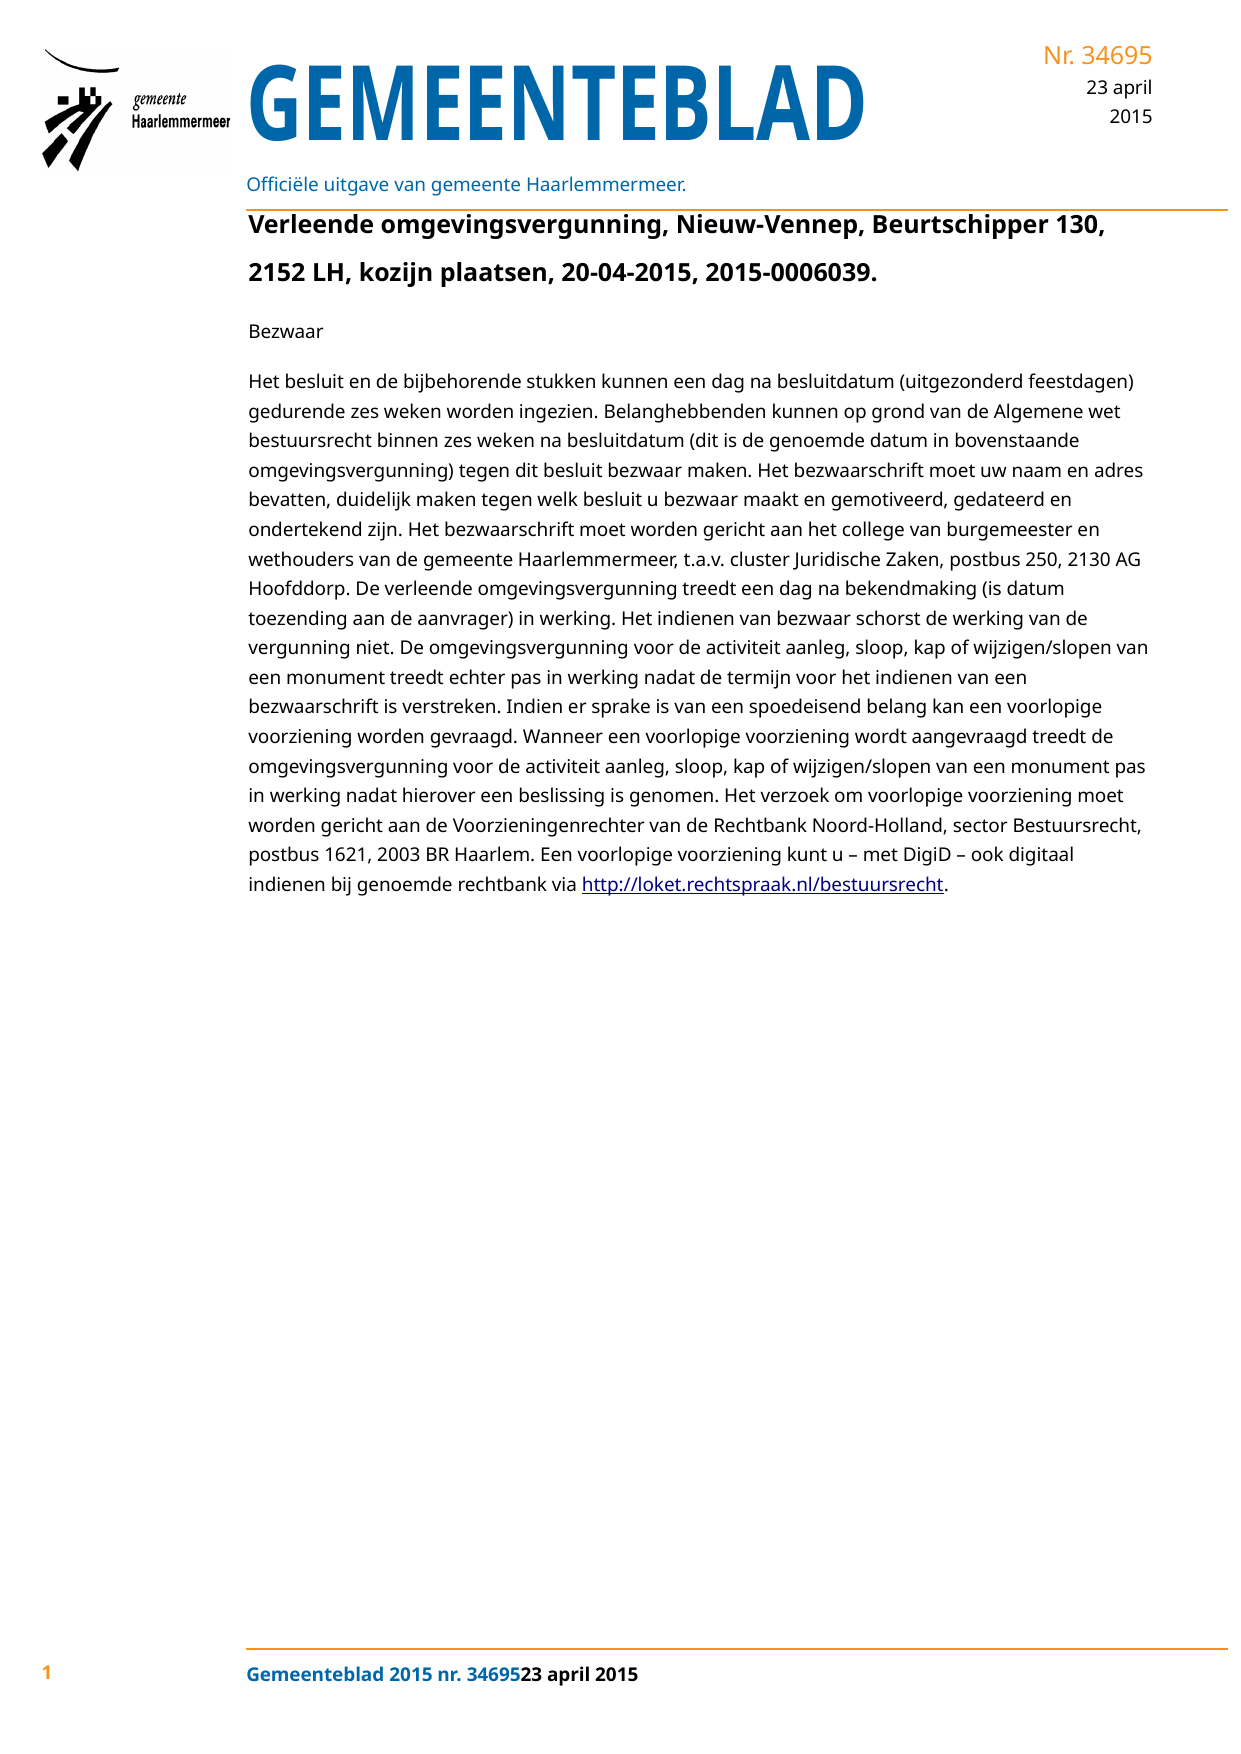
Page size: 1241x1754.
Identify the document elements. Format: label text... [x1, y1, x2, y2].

text Verleende omgevingsvergunning, Nieuw-Vennep, Beurtschipper 130, 2152 LH, kozijn plaatsen, 20-04-2015, 2015-0006039. [248, 211, 1152, 288]
text Het besluit en de bijbehorende stukken kunnen een dag na besluitdatum (uitgezonderd feestdagen) gedurende zes weken worden ingezien. Belanghebbenden kunnen op grond van de Algemene wet bestuursrecht binnen zes weken na besluitdatum (dit is de genoemde datum in bovenstaande omgevingsvergunning) tegen dit besluit bezwaar maken. Het bezwaarschrift moet uw naam en adres bevatten, duidelijk maken tegen welk besluit u bezwaar maakt en gemotiveerd, gedateerd en ondertekend zijn. Het bezwaarschrift moet worden gericht aan het college van burgemeester en wethouders van de gemeente Haarlemmermeer, t.a.v. cluster Juridische Zaken, postbus 250, 2130 AG Hoofddorp. De verleende omgevingsvergunning treedt een dag na bekendmaking (is datum toezending aan de aanvrager) in werking. Het indienen van bezwaar schorst de werking van de vergunning niet. De omgevingsvergunning voor de activiteit aanleg, sloop, kap of wijzigen/slopen van een monument treedt echter pas in werking nadat de termijn voor het indienen van een bezwaarschrift is verstreken. Indien er sprake is van een spoedeisend belang kan een voorlopige voorziening worden gevraagd. Wanneer een voorlopige voorziening wordt aangevraagd treedt de omgevingsvergunning voor de activiteit aanleg, sloop, kap of wijzigen/slopen van een monument pas in werking nadat hierover een beslissing is genomen. Het verzoek om voorlopige voorziening moet worden gericht aan de Voorzieningenrechter van de Rechtbank Noord-Holland, sector Bestuursrecht, postbus 1621, 2003 BR Haarlem. Een voorlopige voorziening kunt u – met DigiD – ook digitaal indienen bij genoemde rechtbank via http://loket.rechtspraak.nl/bestuursrecht. [248, 368, 1152, 897]
text Bezwaar [248, 318, 1152, 344]
picture [41, 47, 231, 172]
